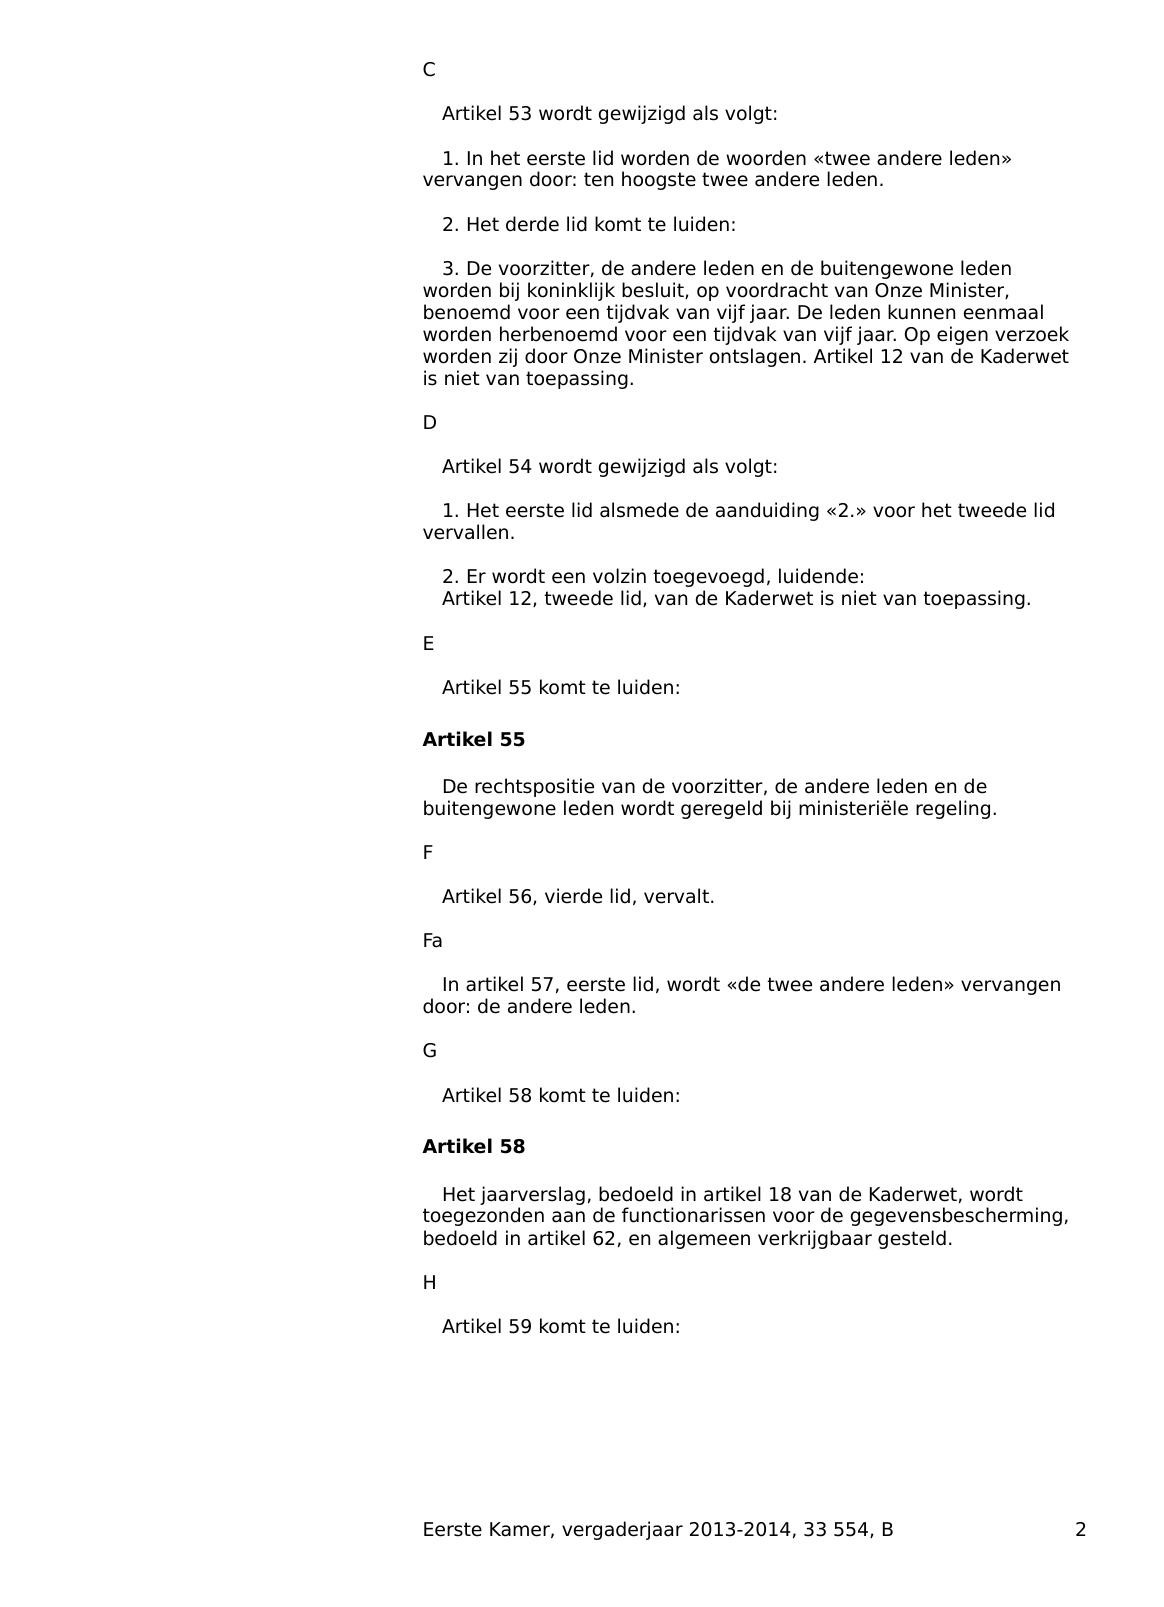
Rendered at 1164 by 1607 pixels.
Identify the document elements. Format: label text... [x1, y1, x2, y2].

text Het jaarverslag, bedoeld in artikel 18 van de Kaderwet, wordt toegezonden aan de functionarissen voor de gegevensbescherming, bedoeld in artikel 62, en algemeen verkrijgbaar gesteld. [422, 1183, 1087, 1249]
text 1. Het eerste lid alsmede de aanduiding «2.» voor het tweede lid vervallen. [422, 500, 1087, 544]
text F [422, 842, 1087, 864]
text 2. Er wordt een volzin toegevoegd, luidende: [422, 566, 1087, 588]
text H [422, 1272, 1087, 1293]
text In artikel 57, eerste lid, wordt «de twee andere leden» vervangen door: de andere leden. [422, 974, 1087, 1018]
text De rechtspositie van de voorzitter, de andere leden en de buitengewone leden wordt geregeld bij ministeriële regeling. [422, 776, 1087, 819]
text Artikel 54 wordt gewijzigd als volgt: [422, 456, 1087, 478]
text Artikel 55 komt te luiden: [422, 677, 1087, 698]
text Artikel 58 komt te luiden: [422, 1084, 1087, 1106]
text Artikel 59 komt te luiden: [422, 1316, 1087, 1338]
subtitle Artikel 55 [422, 728, 1087, 751]
text 2. Het derde lid komt te luiden: [422, 213, 1087, 236]
subtitle Artikel 58 [422, 1136, 1087, 1158]
text D [422, 412, 1087, 434]
text 1. In het eerste lid worden de woorden «twee andere leden» vervangen door: ten hoogste twee andere leden. [422, 147, 1087, 191]
text Artikel 12, tweede lid, van de Kaderwet is niet van toepassing. [422, 588, 1087, 610]
text E [422, 632, 1087, 654]
text Artikel 56, vierde lid, vervalt. [422, 886, 1087, 908]
text 3. De voorzitter, de andere leden en de buitengewone leden worden bij koninklijk besluit, op voordracht van Onze Minister, benoemd voor een tijdvak van vijf jaar. De leden kunnen eenmaal worden herbenoemd voor een tijdvak van vijf jaar. Op eigen verzoek worden zij door Onze Minister ontslagen. Artikel 12 van de Kaderwet is niet van toepassing. [422, 258, 1087, 389]
text G [422, 1040, 1087, 1062]
text Fa [422, 930, 1087, 952]
text Artikel 53 wordt gewijzigd als volgt: [422, 103, 1087, 125]
text C [422, 59, 1087, 81]
